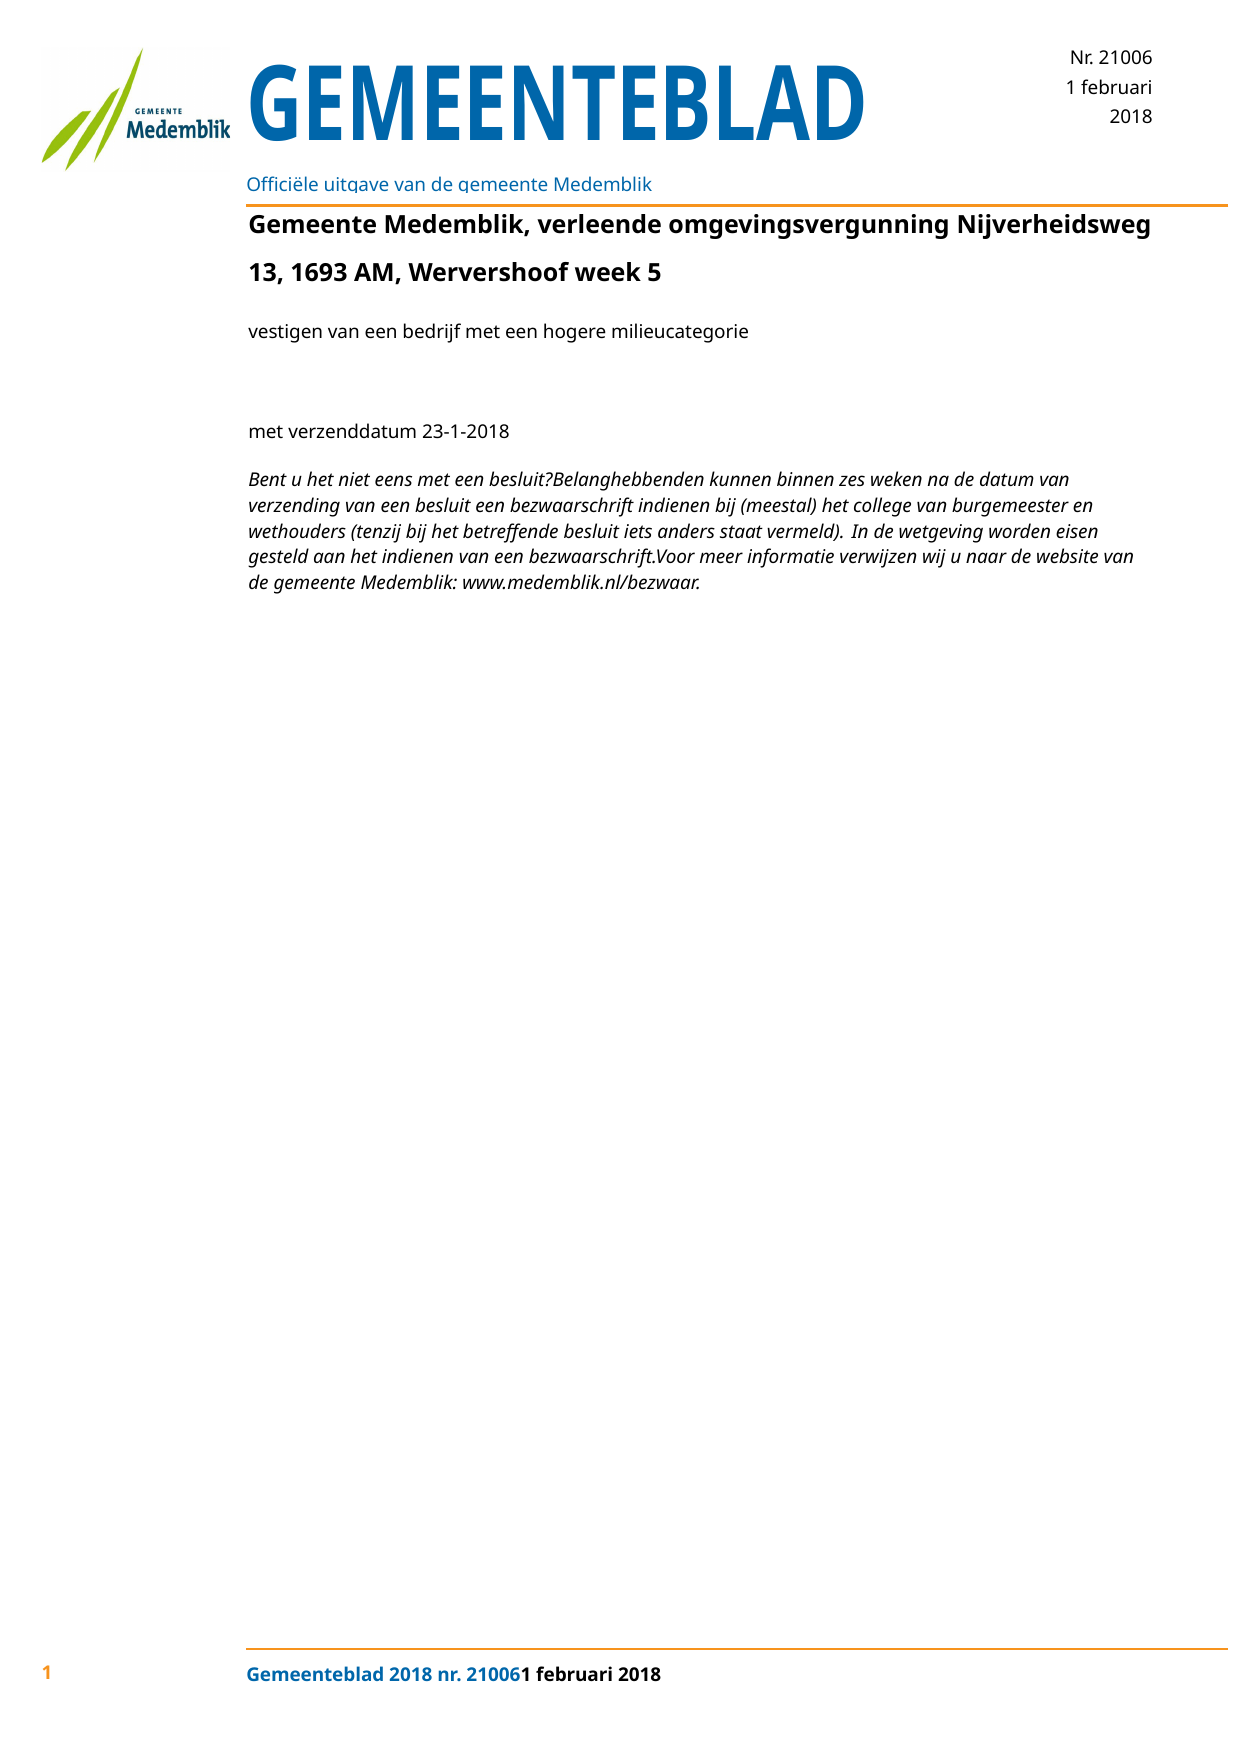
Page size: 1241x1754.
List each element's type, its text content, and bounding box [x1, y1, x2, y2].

text vestigen van een bedrijf met een hogere milieucategorie [248, 318, 1152, 344]
text Gemeente Medemblik, verleende omgevingsvergunning Nijverheidsweg 13, 1693 AM, Wervershoof week 5 [248, 207, 1152, 288]
picture [41, 47, 231, 172]
text met verzenddatum 23-1-2018 [248, 419, 1152, 444]
text Bent u het niet eens met een besluit?Belanghebbenden kunnen binnen zes weken na de datum van verzending van een besluit een bezwaarschrift indienen bij (meestal) het college van burgemeester en wethouders (tenzij bij het betreffende besluit iets anders staat vermeld). In de wetgeving worden eisen gesteld aan het indienen van een bezwaarschrift.Voor meer informatie verwijzen wij u naar de website van de gemeente Medemblik: www.medemblik.nl/bezwaar. [248, 467, 1152, 595]
